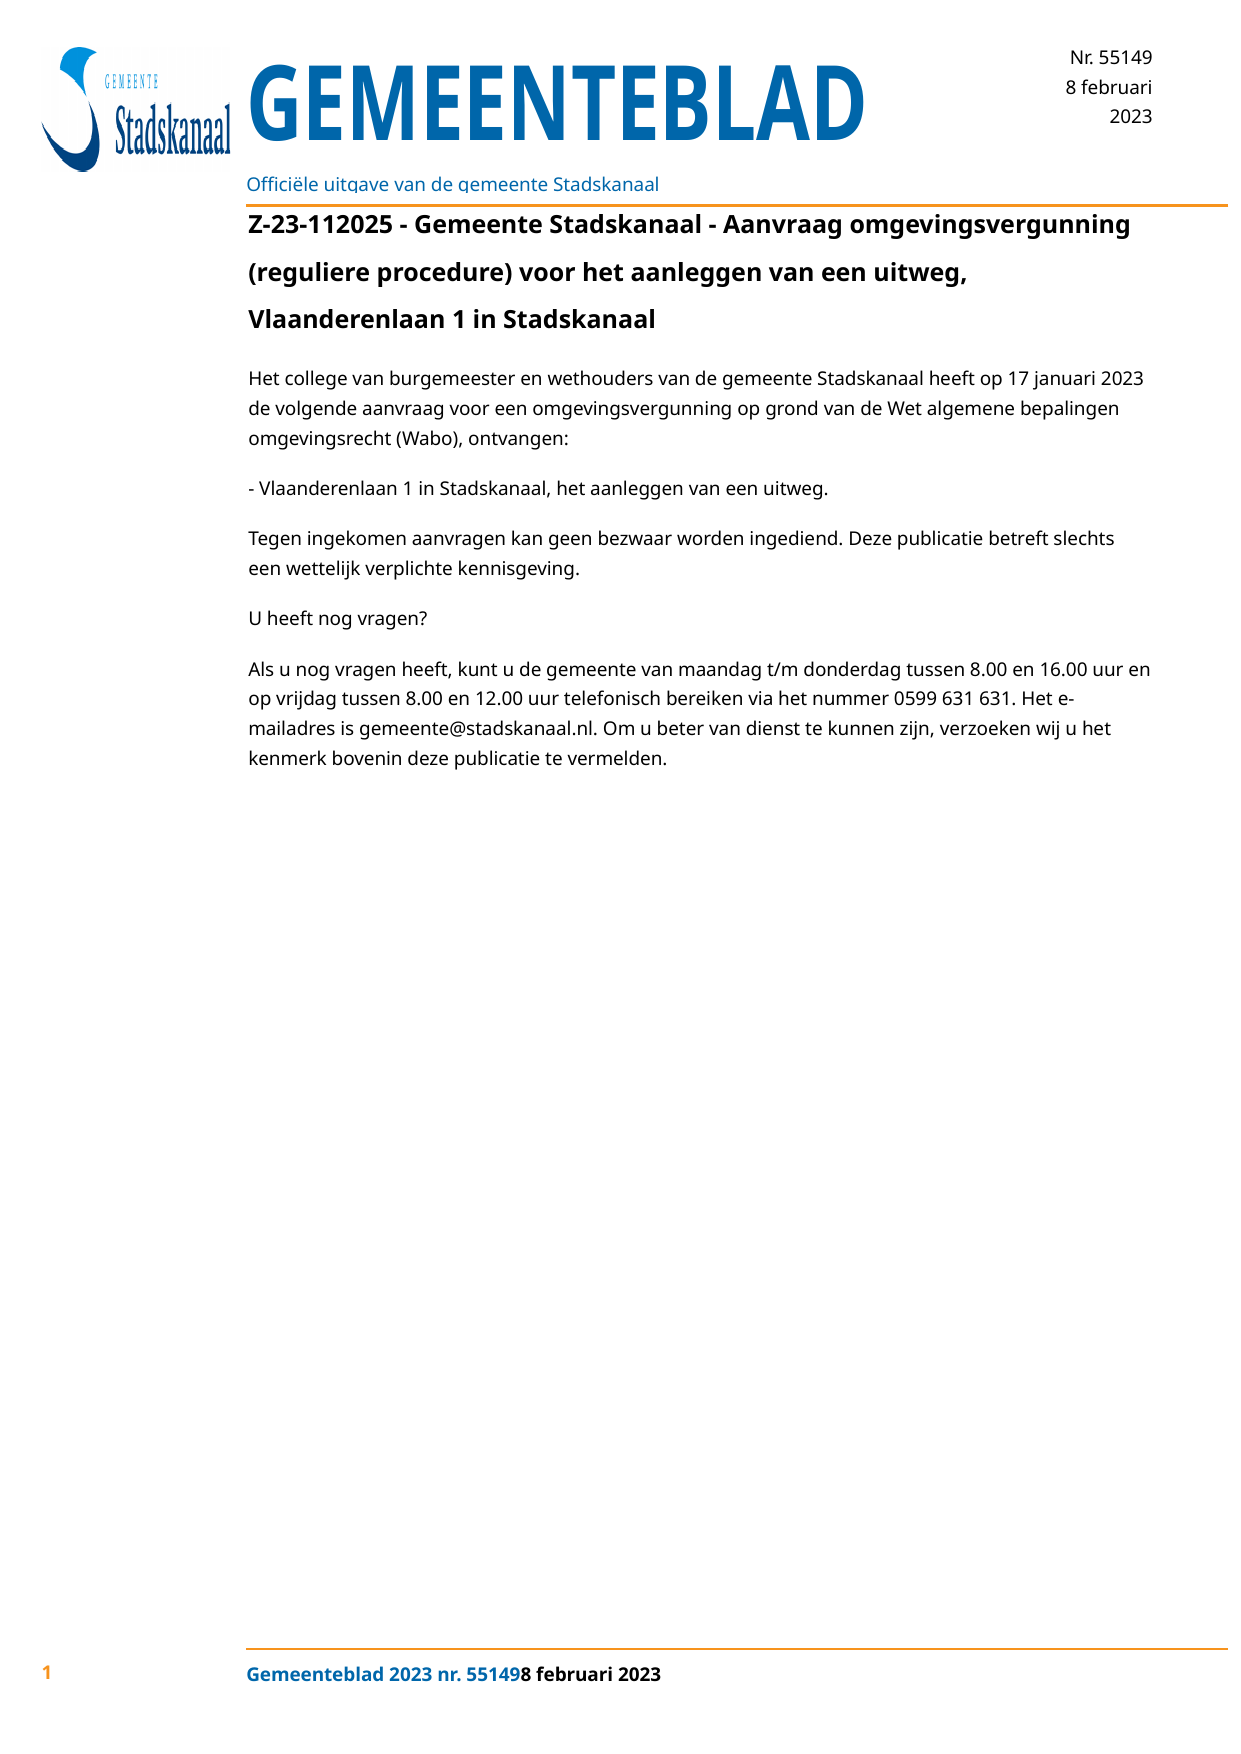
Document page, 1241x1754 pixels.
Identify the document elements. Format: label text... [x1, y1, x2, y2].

text Z-23-112025 - Gemeente Stadskanaal - Aanvraag omgevingsvergunning (reguliere procedure) voor het aanleggen van een uitweg, Vlaanderenlaan 1 in Stadskanaal [248, 207, 1152, 336]
text U heeft nog vragen? [248, 606, 1152, 631]
picture [41, 47, 231, 172]
text Het college van burgemeester en wethouders van de gemeente Stadskanaal heeft op 17 januari 2023 de volgende aanvraag voor een omgevingsvergunning op grond van de Wet algemene bepalingen omgevingsrecht (Wabo), ontvangen: [248, 366, 1152, 450]
text Als u nog vragen heeft, kunt u de gemeente van maandag t/m donderdag tussen 8.00 en 16.00 uur en op vrijdag tussen 8.00 en 12.00 uur telefonisch bereiken via het nummer 0599 631 631. Het e-mailadres is gemeente@stadskanaal.nl. Om u beter van dienst te kunnen zijn, verzoeken wij u het kenmerk bovenin deze publicatie te vermelden. [248, 656, 1152, 770]
text - Vlaanderenlaan 1 in Stadskanaal, het aanleggen van een uitweg. [248, 475, 1152, 501]
text Tegen ingekomen aanvragen kan geen bezwaar worden ingediend. Deze publicatie betreft slechts een wettelijk verplichte kennisgeving. [248, 526, 1152, 581]
